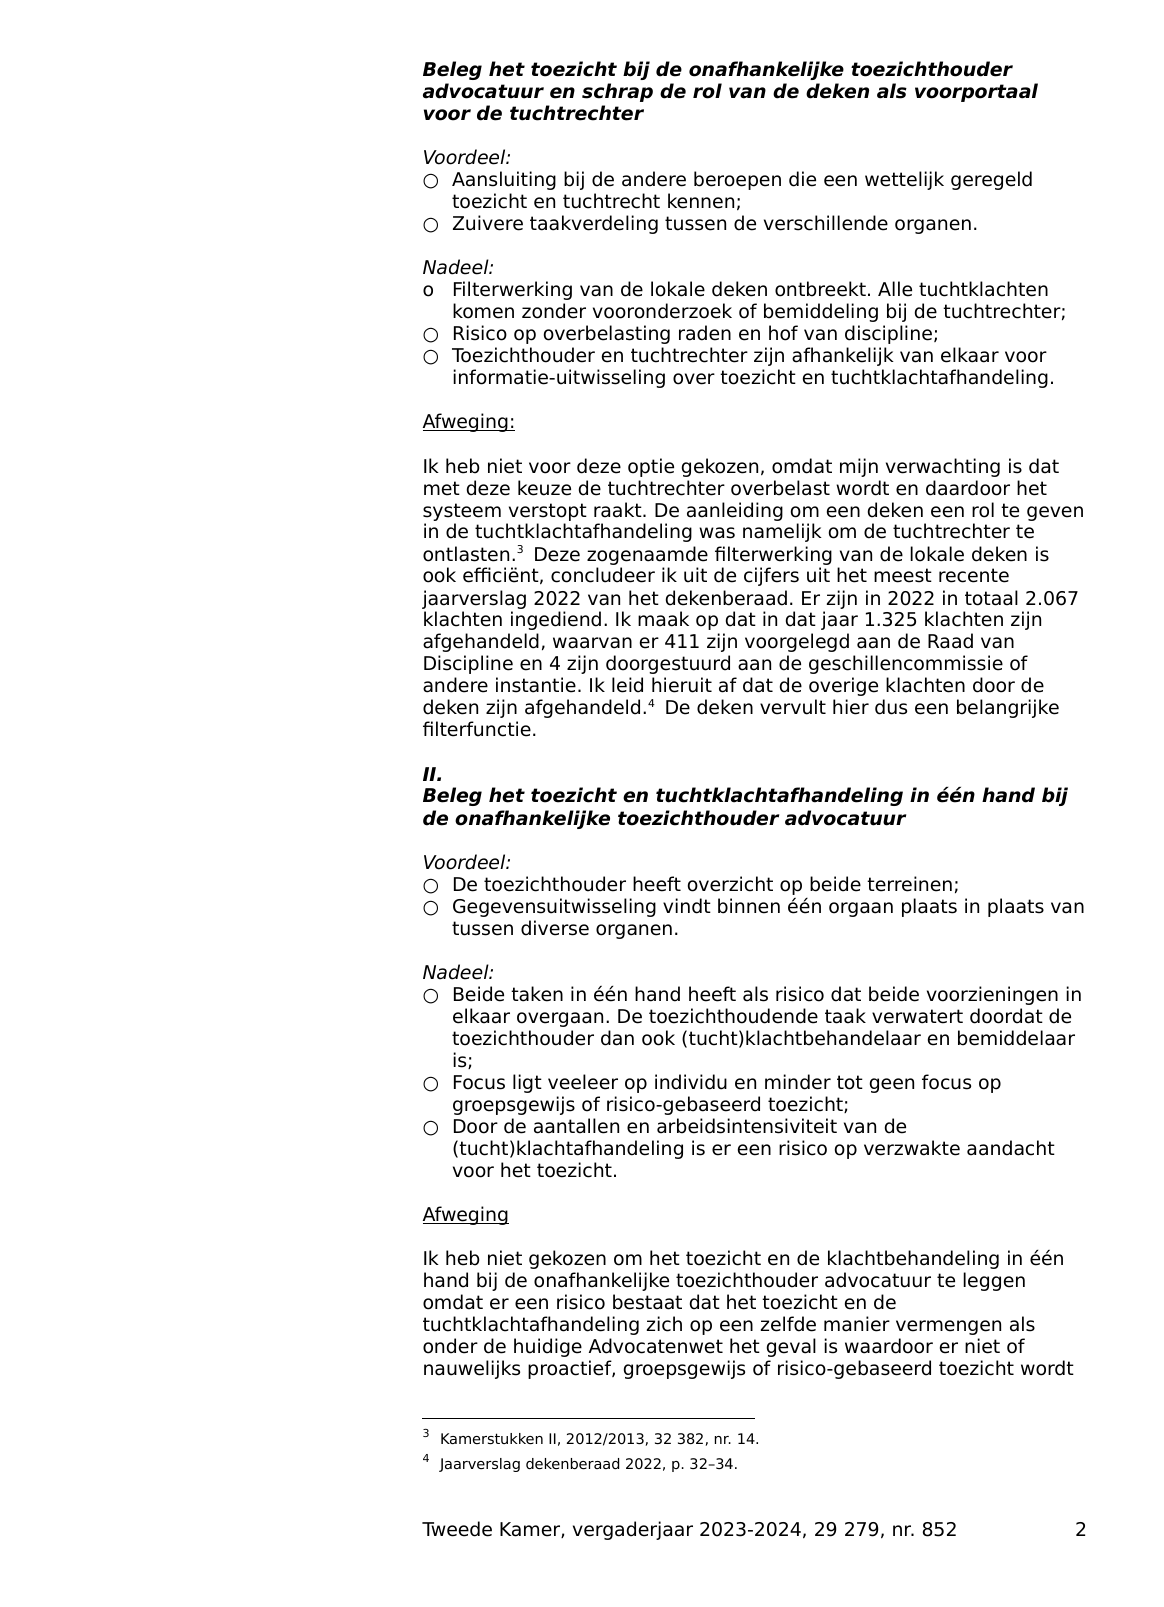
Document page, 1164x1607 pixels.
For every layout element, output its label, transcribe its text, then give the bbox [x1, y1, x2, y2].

text ○ Zuivere taakverdeling tussen de verschillende organen. [422, 213, 1087, 235]
text ○ Toezichthouder en tuchtrechter zijn afhankelijk van elkaar voor informatie-uitwisseling over toezicht en tuchtklachtafhandeling. [422, 345, 1087, 389]
subtitle Voordeel: [422, 852, 1087, 873]
text ○ Aansluiting bij de andere beroepen die een wettelijk geregeld toezicht en tuchtrecht kennen; [422, 169, 1087, 213]
text Jaarverslag dekenberaad 2022, p. 32–34. [422, 1452, 1087, 1474]
text o Filterwerking van de lokale deken ontbreekt. Alle tuchtklachten komen zonder vooronderzoek of bemiddeling bij de tuchtrechter; [422, 279, 1087, 323]
text Beleg het toezicht bij de onafhankelijke toezichthouder advocatuur en schrap de rol van de deken als voorportaal voor de tuchtrechter [422, 59, 1087, 125]
text ○ Focus ligt veeleer op individu en minder tot geen focus op groepsgewijs of risico-gebaseerd toezicht; [422, 1072, 1087, 1116]
text Kamerstukken II, 2012/2013, 32 382, nr. 14. [422, 1427, 1087, 1449]
text ○ Gegevensuitwisseling vindt binnen één orgaan plaats in plaats van tussen diverse organen. [422, 896, 1087, 939]
subtitle Afweging: [422, 411, 1087, 433]
text ○ Risico op overbelasting raden en hof van discipline; [422, 323, 1087, 345]
subtitle Nadeel: [422, 962, 1087, 984]
text ○ Door de aantallen en arbeidsintensiviteit van de (tucht)klachtafhandeling is er een risico op verzwakte aandacht voor het toezicht. [422, 1116, 1087, 1181]
text ○ De toezichthouder heeft overzicht op beide terreinen; [422, 873, 1087, 896]
text Ik heb niet gekozen om het toezicht en de klachtbehandeling in één hand bij de onafhankelijke toezichthouder advocatuur te leggen omdat er een risico bestaat dat het toezicht en de tuchtklachtafhandeling zich op een zelfde manier vermengen als onder de huidige Advocatenwet het geval is waardoor er niet of nauwelijks proactief, groepsgewijs of risico-gebaseerd toezicht wordt [422, 1248, 1087, 1380]
text Beleg het toezicht en tuchtklachtafhandeling in één hand bij de onafhankelijke toezichthouder advocatuur [422, 785, 1087, 829]
text II. [422, 763, 1087, 785]
text ○ Beide taken in één hand heeft als risico dat beide voorzieningen in elkaar overgaan. De toezichthoudende taak verwatert doordat de toezichthouder dan ook (tucht)klachtbehandelaar en bemiddelaar is; [422, 984, 1087, 1072]
text Ik heb niet voor deze optie gekozen, omdat mijn verwachting is dat met deze keuze de tuchtrechter overbelast wordt en daardoor het systeem verstopt raakt. De aanleiding om een deken een rol te geven in de tuchtklachtafhandeling was namelijk om de tuchtrechter te ontlasten. Deze zogenaamde filterwerking van de lokale deken is ook efficiënt, concludeer ik uit de cijfers uit het meest recente jaarverslag 2022 van het dekenberaad. Er zijn in 2022 in totaal 2.067 klachten ingediend. Ik maak op dat in dat jaar 1.325 klachten zijn afgehandeld, waarvan er 411 zijn voorgelegd aan de Raad van Discipline en 4 zijn doorgestuurd aan de geschillencommissie of andere instantie. Ik leid hieruit af dat de overige klachten door de deken zijn afgehandeld. De deken vervult hier dus een belangrijke filterfunctie. [422, 456, 1087, 741]
subtitle Voordeel: [422, 147, 1087, 169]
subtitle Nadeel: [422, 257, 1087, 279]
subtitle Afweging [422, 1204, 1087, 1226]
